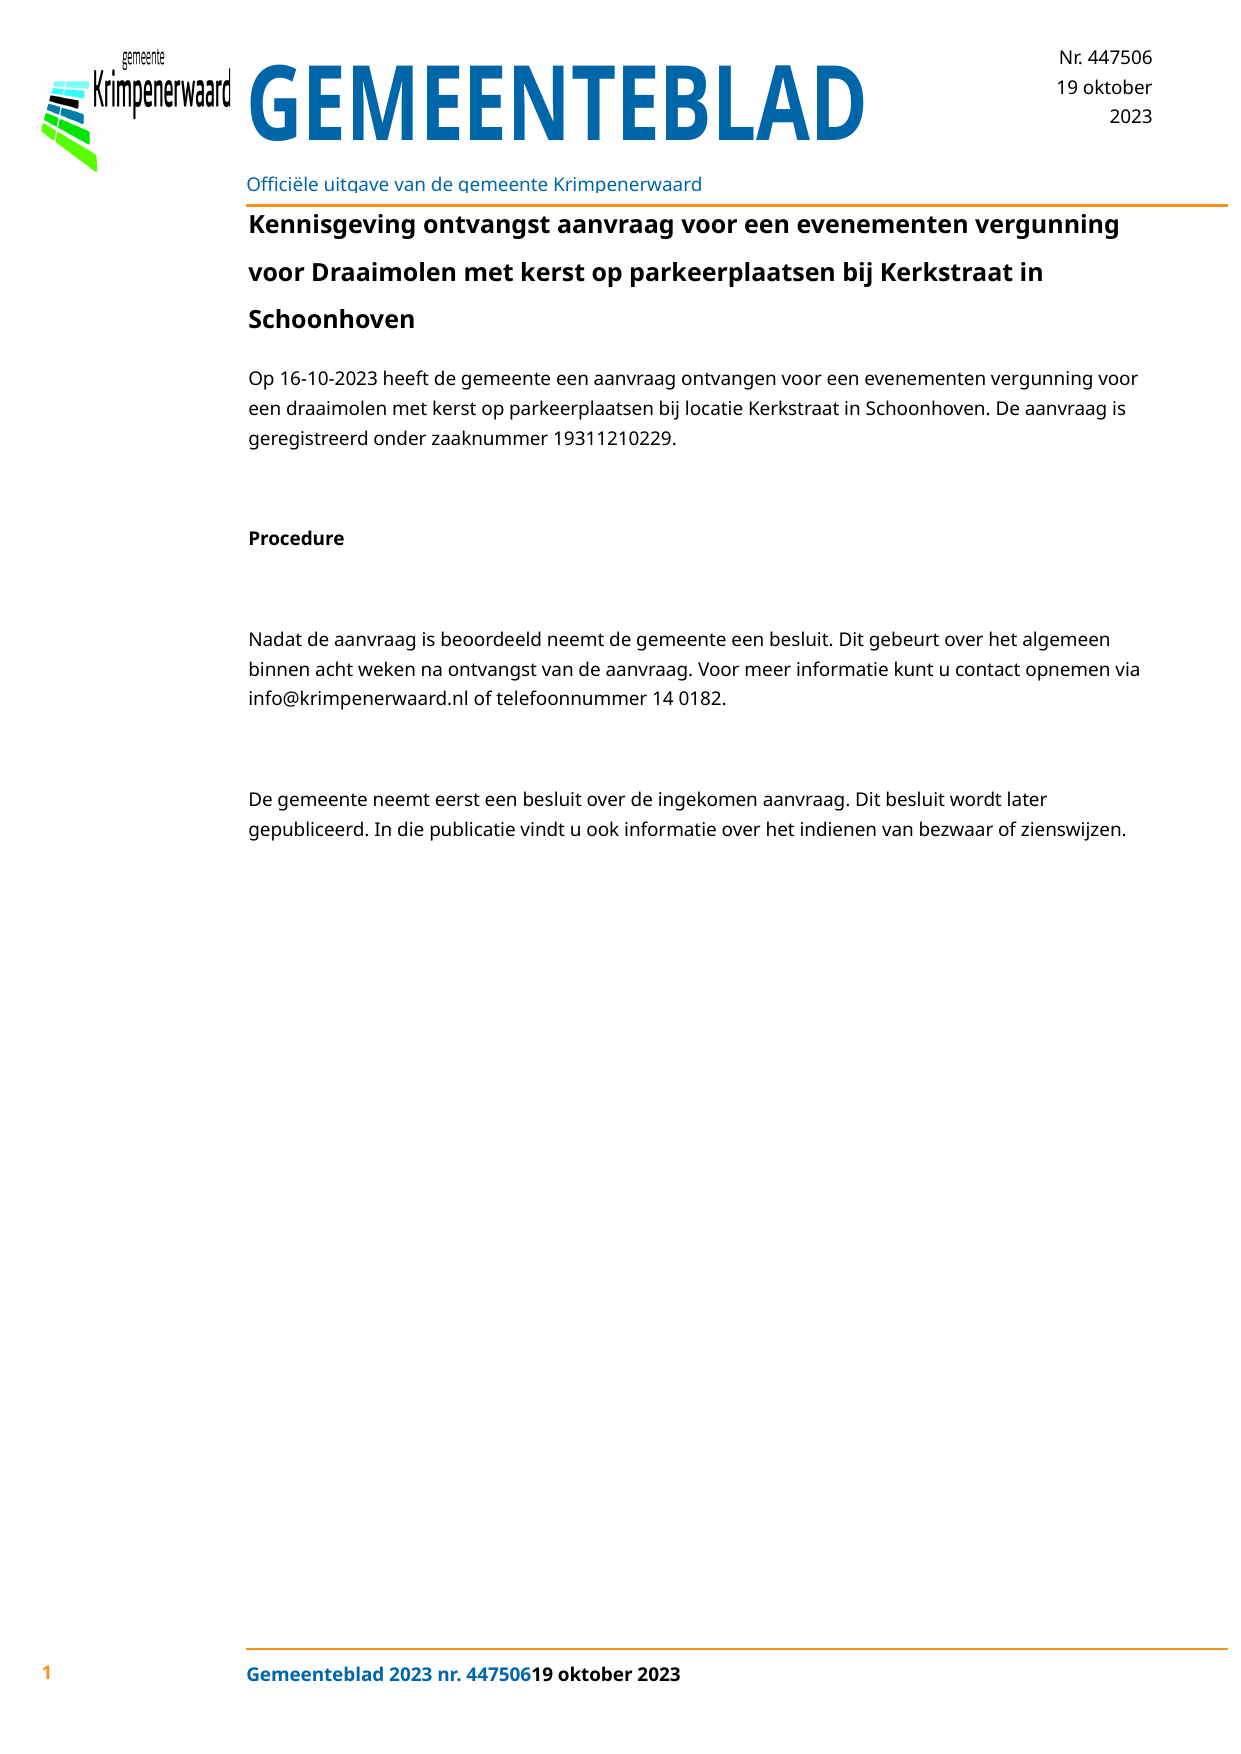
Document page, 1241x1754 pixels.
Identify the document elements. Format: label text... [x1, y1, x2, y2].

text Kennisgeving ontvangst aanvraag voor een evenementen vergunning voor Draaimolen met kerst op parkeerplaatsen bij Kerkstraat in Schoonhoven [248, 207, 1152, 336]
text Op 16-10-2023 heeft de gemeente een aanvraag ontvangen voor een evenementen vergunning voor een draaimolen met kerst op parkeerplaatsen bij locatie Kerkstraat in Schoonhoven. De aanvraag is geregistreerd onder zaaknummer 19311210229. [248, 366, 1152, 450]
text Procedure [248, 526, 1152, 551]
text Nadat de aanvraag is beoordeeld neemt de gemeente een besluit. Dit gebeurt over het algemeen binnen acht weken na ontvangst van de aanvraag. Voor meer informatie kunt u contact opnemen via info@krimpenerwaard.nl of telefoonnummer 14 0182. [248, 626, 1152, 711]
picture [41, 47, 231, 172]
text De gemeente neemt eerst een besluit over de ingekomen aanvraag. Dit besluit wordt later gepubliceerd. In die publicatie vindt u ook informatie over het indienen van bezwaar of zienswijzen. [248, 786, 1152, 842]
